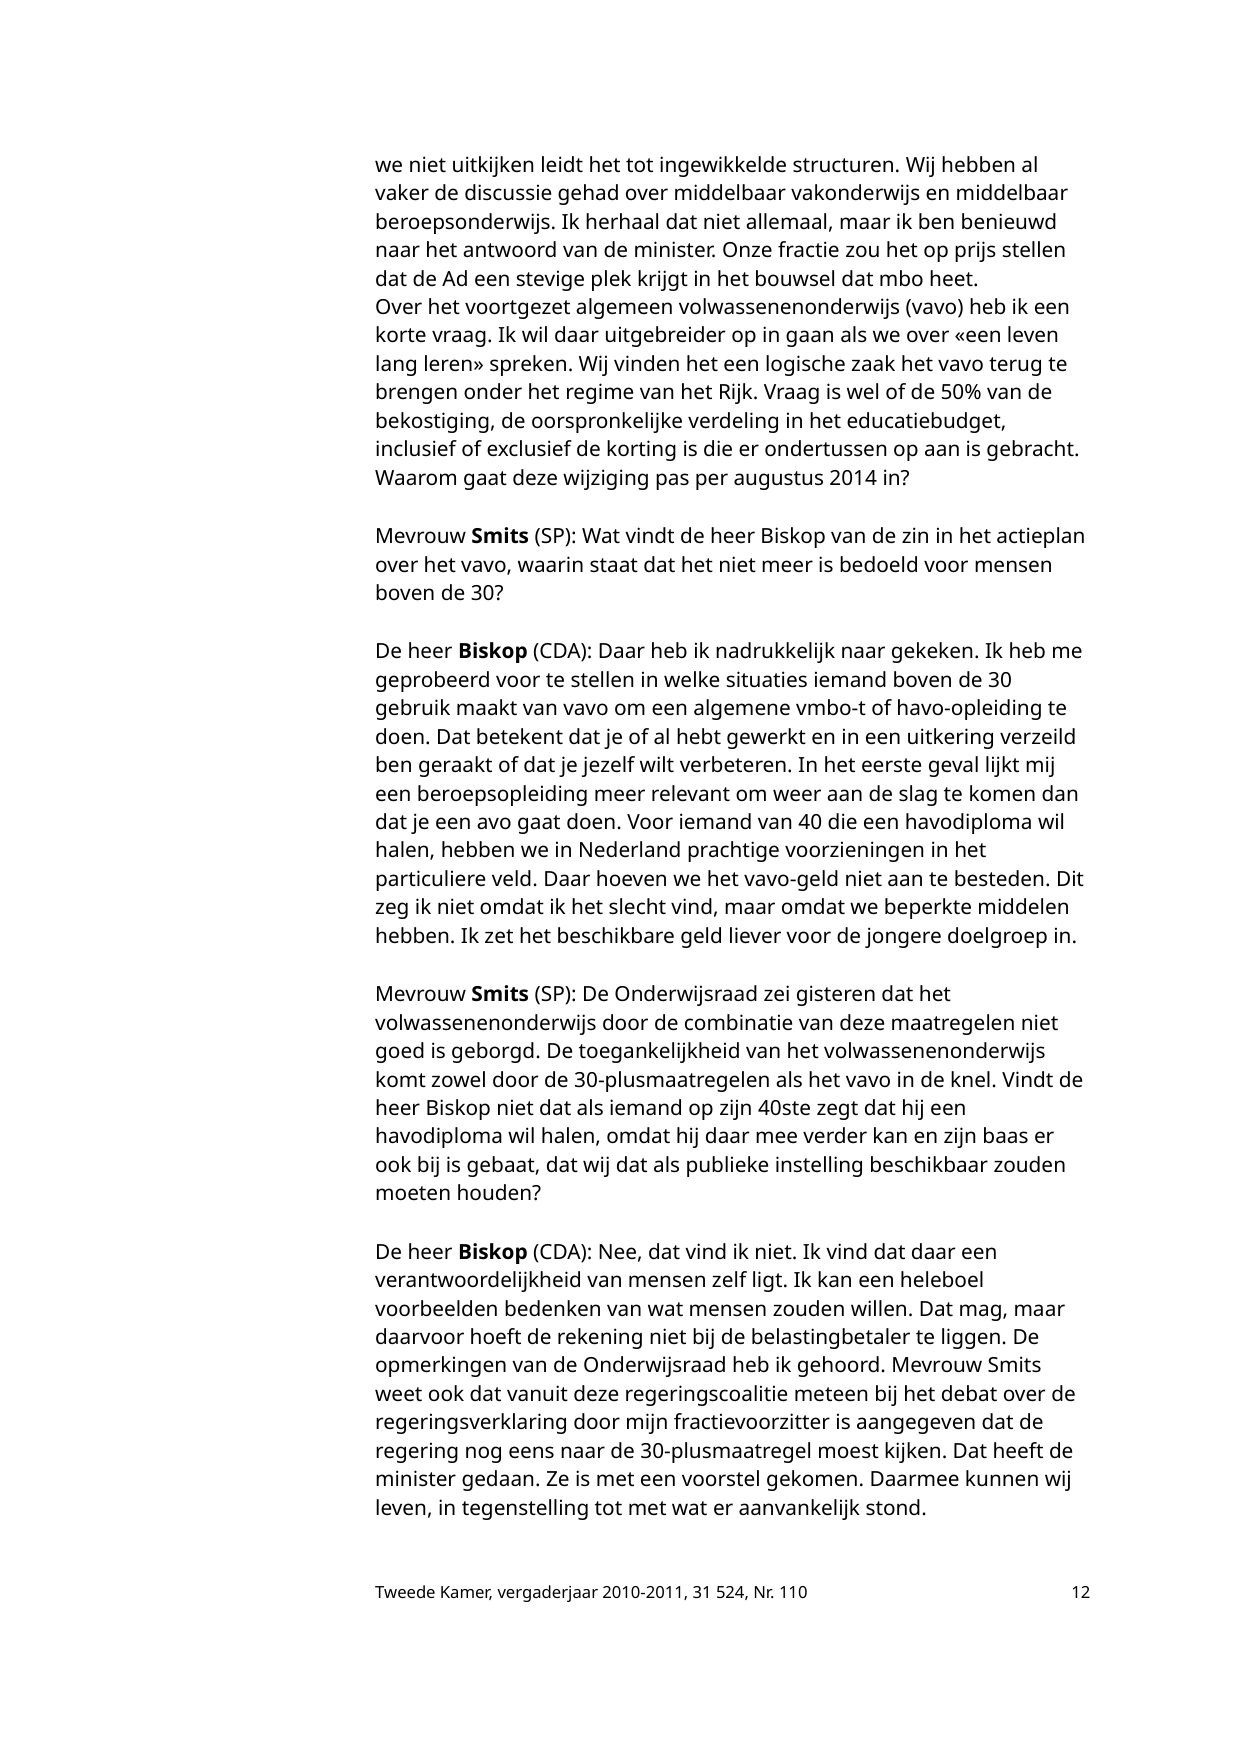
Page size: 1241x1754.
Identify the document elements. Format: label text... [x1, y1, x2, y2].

text Mevrouw Smits (SP): Wat vindt de heer Biskop van de zin in het actieplan over het vavo, waarin staat dat het niet meer is bedoeld voor mensen boven de 30? [375, 521, 1090, 607]
text De heer Biskop (CDA): Daar heb ik nadrukkelijk naar gekeken. Ik heb me geprobeerd voor te stellen in welke situaties iemand boven de 30 gebruik maakt van vavo om een algemene vmbo-t of havo-opleiding te doen. Dat betekent dat je of al hebt gewerkt en in een uitkering verzeild ben geraakt of dat je jezelf wilt verbeteren. In het eerste geval lijkt mij een beroepsopleiding meer relevant om weer aan de slag te komen dan dat je een avo gaat doen. Voor iemand van 40 die een havodiploma wil halen, hebben we in Nederland prachtige voorzieningen in het particuliere veld. Daar hoeven we het vavo-geld niet aan te besteden. Dit zeg ik niet omdat ik het slecht vind, maar omdat we beperkte middelen hebben. Ik zet het beschikbare geld liever voor de jongere doelgroep in. [375, 637, 1090, 949]
text Over het voortgezet algemeen volwassenenonderwijs (vavo) heb ik een korte vraag. Ik wil daar uitgebreider op in gaan als we over «een leven lang leren» spreken. Wij vinden het een logische zaak het vavo terug te brengen onder het regime van het Rijk. Vraag is wel of de 50% van de bekostiging, de oorspronkelijke verdeling in het educatiebudget, inclusief of exclusief de korting is die er ondertussen op aan is gebracht. Waarom gaat deze wijziging pas per augustus 2014 in? [375, 292, 1090, 491]
text we niet uitkijken leidt het tot ingewikkelde structuren. Wij hebben al vaker de discussie gehad over middelbaar vakonderwijs en middelbaar beroepsonderwijs. Ik herhaal dat niet allemaal, maar ik ben benieuwd naar het antwoord van de minister. Onze fractie zou het op prijs stellen dat de Ad een stevige plek krijgt in het bouwsel dat mbo heet. [375, 150, 1090, 292]
text De heer Biskop (CDA): Nee, dat vind ik niet. Ik vind dat daar een verantwoordelijkheid van mensen zelf ligt. Ik kan een heleboel voorbeelden bedenken van wat mensen zouden willen. Dat mag, maar daarvoor hoeft de rekening niet bij de belastingbetaler te liggen. De opmerkingen van de Onderwijsraad heb ik gehoord. Mevrouw Smits weet ook dat vanuit deze regeringscoalitie meteen bij het debat over de regeringsverklaring door mijn fractievoorzitter is aangegeven dat de regering nog eens naar de 30-plusmaatregel moest kijken. Dat heeft de minister gedaan. Ze is met een voorstel gekomen. Daarmee kunnen wij leven, in tegenstelling tot met wat er aanvankelijk stond. [375, 1237, 1090, 1521]
text Mevrouw Smits (SP): De Onderwijsraad zei gisteren dat het volwassenenonderwijs door de combinatie van deze maatregelen niet goed is geborgd. De toegankelijkheid van het volwassenenonderwijs komt zowel door de 30-plusmaatregelen als het vavo in de knel. Vindt de heer Biskop niet dat als iemand op zijn 40ste zegt dat hij een havodiploma wil halen, omdat hij daar mee verder kan en zijn baas er ook bij is gebaat, dat wij dat als publieke instelling beschikbaar zouden moeten houden? [375, 979, 1090, 1207]
